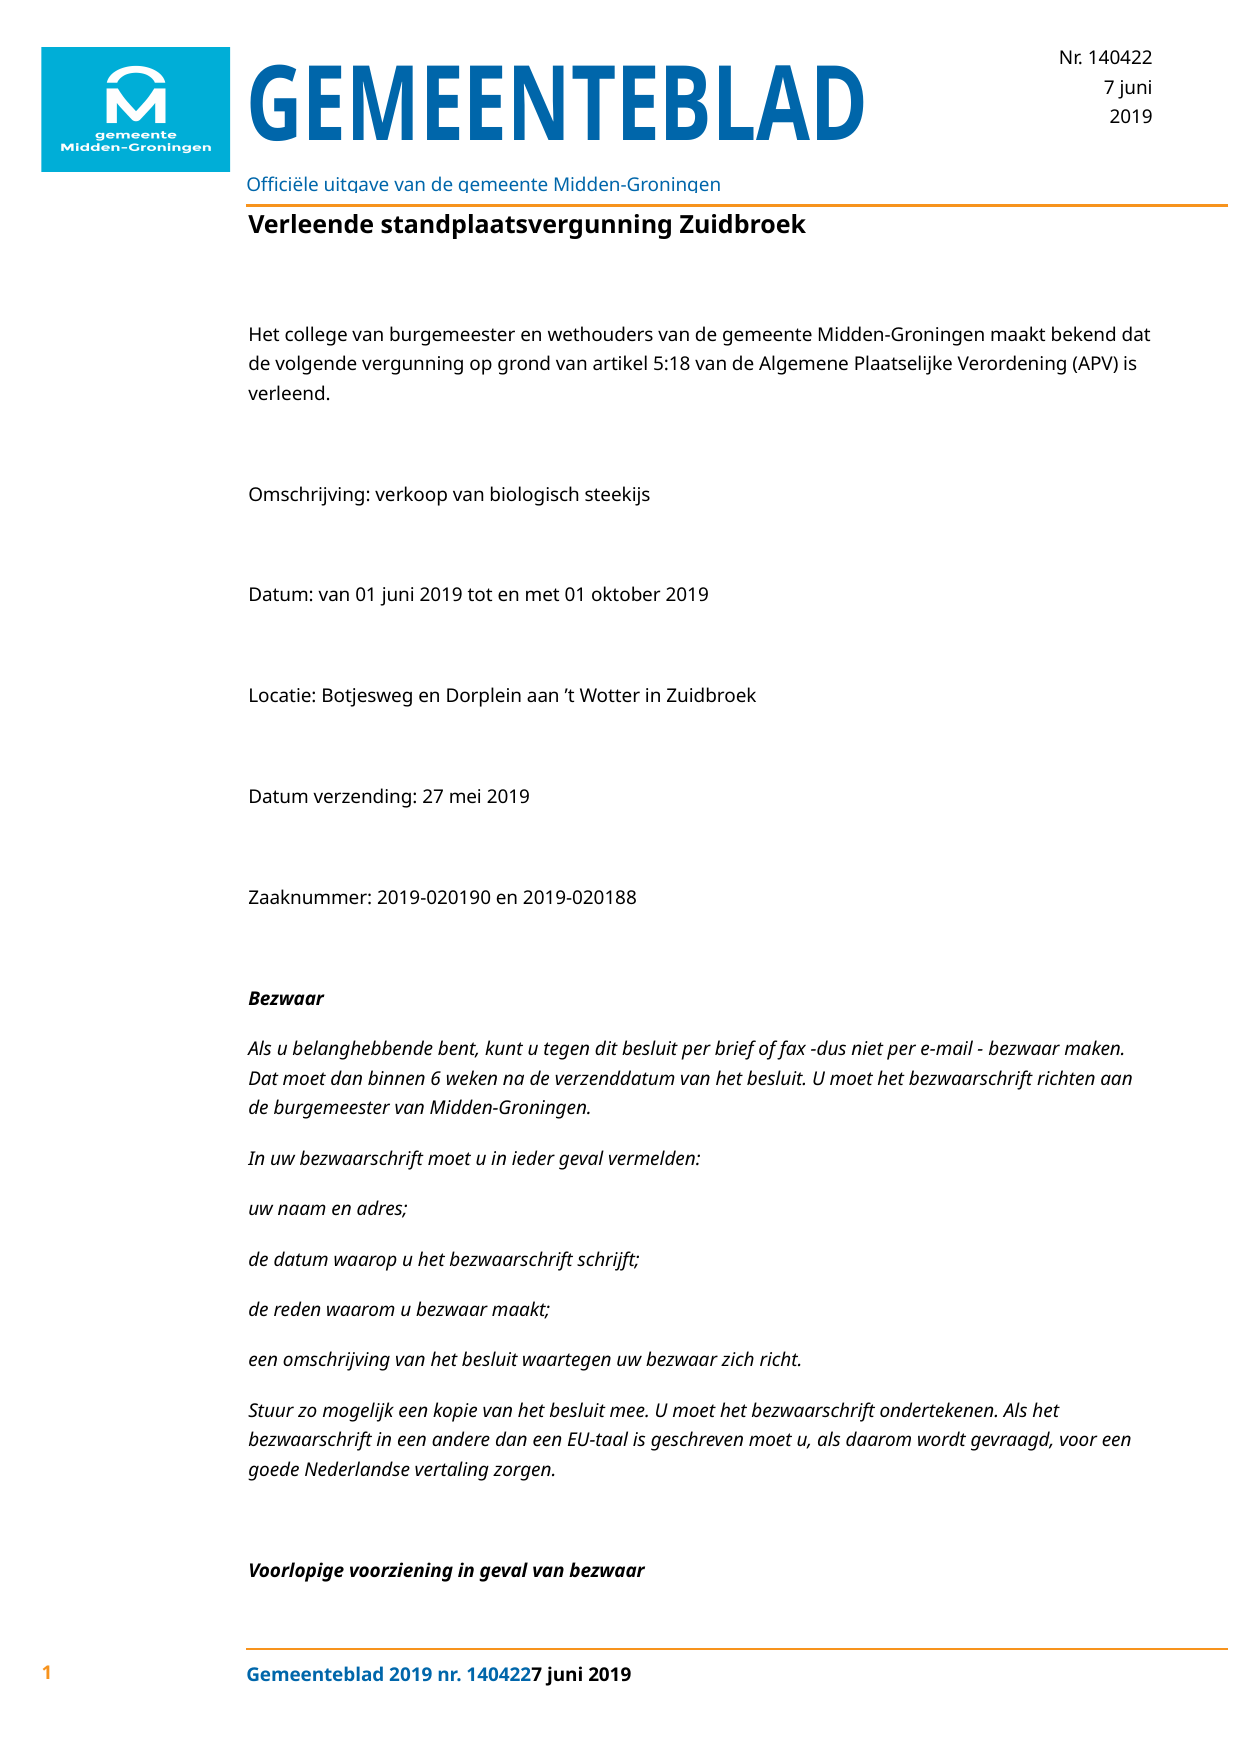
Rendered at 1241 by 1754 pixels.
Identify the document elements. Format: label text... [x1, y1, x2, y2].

text Omschrijving: verkoop van biologisch steekijs [248, 481, 1152, 506]
text de reden waarom u bezwaar maakt; [248, 1296, 1152, 1322]
text Zaaknummer: 2019-020190 en 2019-020188 [248, 884, 1152, 910]
text Verleende standplaatsvergunning Zuidbroek [248, 207, 1152, 241]
text een omschrijving van het besluit waartegen uw bezwaar zich richt. [248, 1347, 1152, 1372]
text In uw bezwaarschrift moet u in ieder geval vermelden: [248, 1145, 1152, 1171]
text Datum verzending: 27 mei 2019 [248, 783, 1152, 809]
text Stuur zo mogelijk een kopie van het besluit mee. U moet het bezwaarschrift ondertekenen. Als het bezwaarschrift in een andere dan een EU-taal is geschreven moet u, als daarom wordt gevraagd, voor een goede Nederlandse vertaling zorgen. [248, 1397, 1152, 1482]
text Locatie: Botjesweg en Dorplein aan ’t Wotter in Zuidbroek [248, 682, 1152, 708]
picture [107, 89, 165, 122]
text Voorlopige voorziening in geval van bezwaar [248, 1557, 1152, 1583]
text uw naam en adres; [248, 1195, 1152, 1221]
picture [108, 66, 164, 82]
text Als u belanghebbende bent, kunt u tegen dit besluit per brief of fax -dus niet per e-mail - bezwaar maken. Dat moet dan binnen 6 weken na de verzenddatum van het besluit. U moet het bezwaarschrift richten aan de burgemeester van Midden-Groningen. [248, 1035, 1152, 1120]
picture [184, 146, 190, 153]
text de datum waarop u het bezwaarschrift schrijft; [248, 1246, 1152, 1271]
text Het college van burgemeester en wethouders van de gemeente Midden-Groningen maakt bekend dat de volgende vergunning op grond van artikel 5:18 van de Algemene Plaatselijke Verordening (APV) is verleend. [248, 321, 1152, 406]
text Datum: van 01 juni 2019 tot en met 01 oktober 2019 [248, 582, 1152, 607]
text Bezwaar [248, 985, 1152, 1011]
